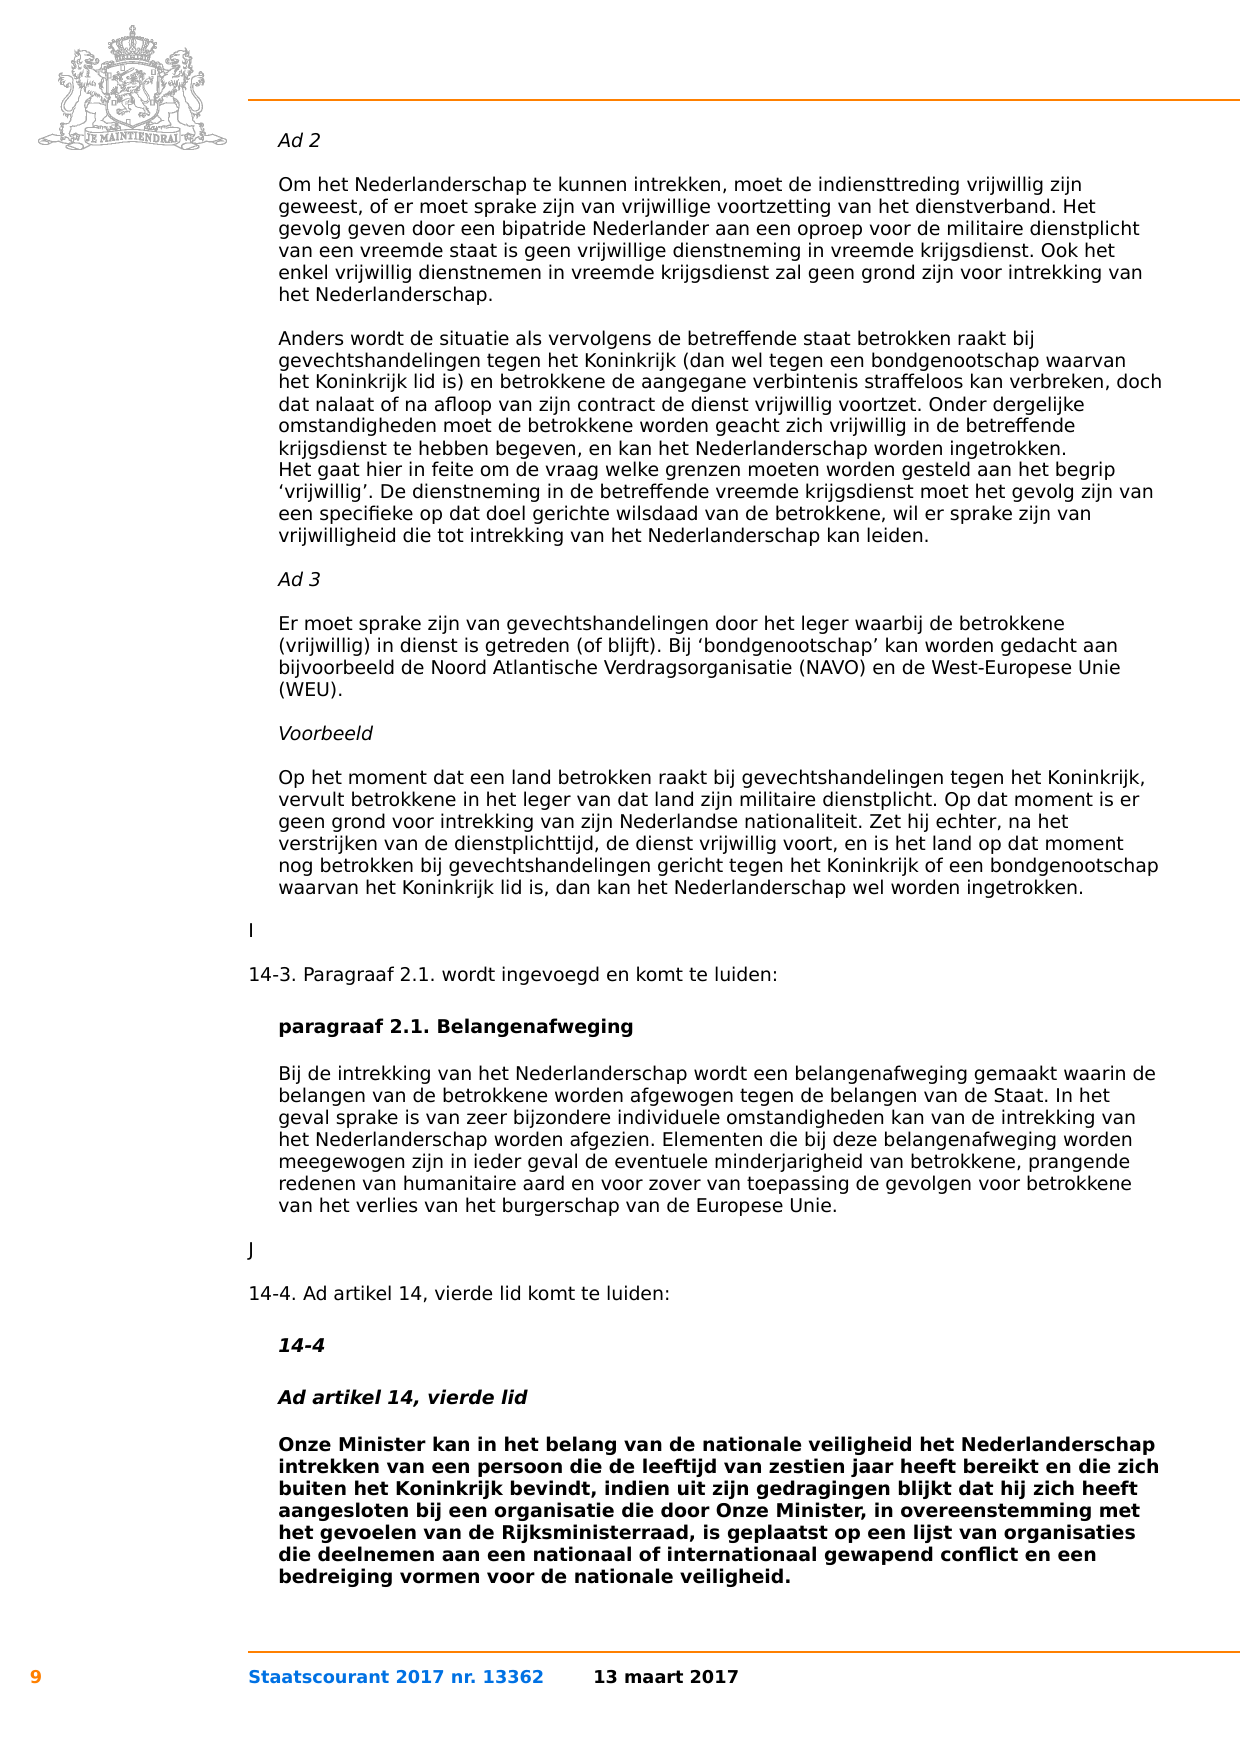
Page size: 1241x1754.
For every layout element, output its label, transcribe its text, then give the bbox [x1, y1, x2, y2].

subtitle Ad 3 [278, 569, 1163, 591]
text Anders wordt de situatie als vervolgens de betreffende staat betrokken raakt bij gevechtshandelingen tegen het Koninkrijk (dan wel tegen een bondgenootschap waarvan het Koninkrijk lid is) en betrokkene de aangegane verbintenis straffeloos kan verbreken, doch dat nalaat of na afloop van zijn contract de dienst vrijwillig voortzet. Onder dergelijke omstandigheden moet de betrokkene worden geacht zich vrijwillig in de betreffende krijgsdienst te hebben begeven, en kan het Nederlanderschap worden ingetrokken. [278, 327, 1163, 459]
subtitle Ad 2 [278, 130, 1163, 152]
picture [38, 25, 227, 150]
subtitle 14-4 [278, 1335, 1163, 1357]
text Er moet sprake zijn van gevechtshandelingen door het leger waarbij de betrokkene (vrijwillig) in dienst is getreden (of blijft). Bij ‘bondgenootschap’ kan worden gedacht aan bijvoorbeeld de Noord Atlantische Verdragsorganisatie (NAVO) en de West-Europese Unie (WEU). [278, 613, 1163, 701]
text Om het Nederlanderschap te kunnen intrekken, moet de indiensttreding vrijwillig zijn geweest, of er moet sprake zijn van vrijwillige voortzetting van het dienstverband. Het gevolg geven door een bipatride Nederlander aan een oproep voor de militaire dienstplicht van een vreemde staat is geen vrijwillige dienstneming in vreemde krijgsdienst. Ook het enkel vrijwillig dienstnemen in vreemde krijgsdienst zal geen grond zijn voor intrekking van het Nederlanderschap. [278, 174, 1163, 306]
text 14-3. Paragraaf 2.1. wordt ingevoegd en komt te luiden: [248, 964, 1163, 986]
text Bij de intrekking van het Nederlanderschap wordt een belangenafweging gemaakt waarin de belangen van de betrokkene worden afgewogen tegen de belangen van de Staat. In het geval sprake is van zeer bijzondere individuele omstandigheden kan van de intrekking van het Nederlanderschap worden afgezien. Elementen die bij deze belangenafweging worden meegewogen zijn in ieder geval de eventuele minderjarigheid van betrokkene, prangende redenen van humanitaire aard en voor zover van toepassing de gevolgen voor betrokkene van het verlies van het burgerschap van de Europese Unie. [278, 1063, 1163, 1217]
text J [248, 1239, 1163, 1261]
text Onze Minister kan in het belang van de nationale veiligheid het Nederlanderschap intrekken van een persoon die de leeftijd van zestien jaar heeft bereikt en die zich buiten het Koninkrijk bevindt, indien uit zijn gedragingen blijkt dat hij zich heeft aangesloten bij een organisatie die door Onze Minister, in overeenstemming met het gevoelen van de Rijksministerraad, is geplaatst op een lijst van organisaties die deelnemen aan een nationaal of internationaal gewapend conflict en een bedreiging vormen voor de nationale veiligheid. [278, 1434, 1163, 1588]
text Op het moment dat een land betrokken raakt bij gevechtshandelingen tegen het Koninkrijk, vervult betrokkene in het leger van dat land zijn militaire dienstplicht. Op dat moment is er geen grond voor intrekking van zijn Nederlandse nationaliteit. Zet hij echter, na het verstrijken van de dienstplichttijd, de dienst vrijwillig voort, en is het land op dat moment nog betrokken bij gevechtshandelingen gericht tegen het Koninkrijk of een bondgenootschap waarvan het Koninkrijk lid is, dan kan het Nederlanderschap wel worden ingetrokken. [278, 767, 1163, 898]
text Het gaat hier in feite om de vraag welke grenzen moeten worden gesteld aan het begrip ‘vrijwillig’. De dienstneming in de betreffende vreemde krijgsdienst moet het gevolg zijn van een specifieke op dat doel gerichte wilsdaad van de betrokkene, wil er sprake zijn van vrijwilligheid die tot intrekking van het Nederlanderschap kan leiden. [278, 459, 1163, 547]
subtitle Voorbeeld [278, 723, 1163, 745]
text I [248, 920, 1163, 942]
text 14-4. Ad artikel 14, vierde lid komt te luiden: [248, 1283, 1163, 1305]
subtitle Ad artikel 14, vierde lid [278, 1387, 1163, 1409]
subtitle paragraaf 2.1. Belangenafweging [278, 1016, 1163, 1038]
